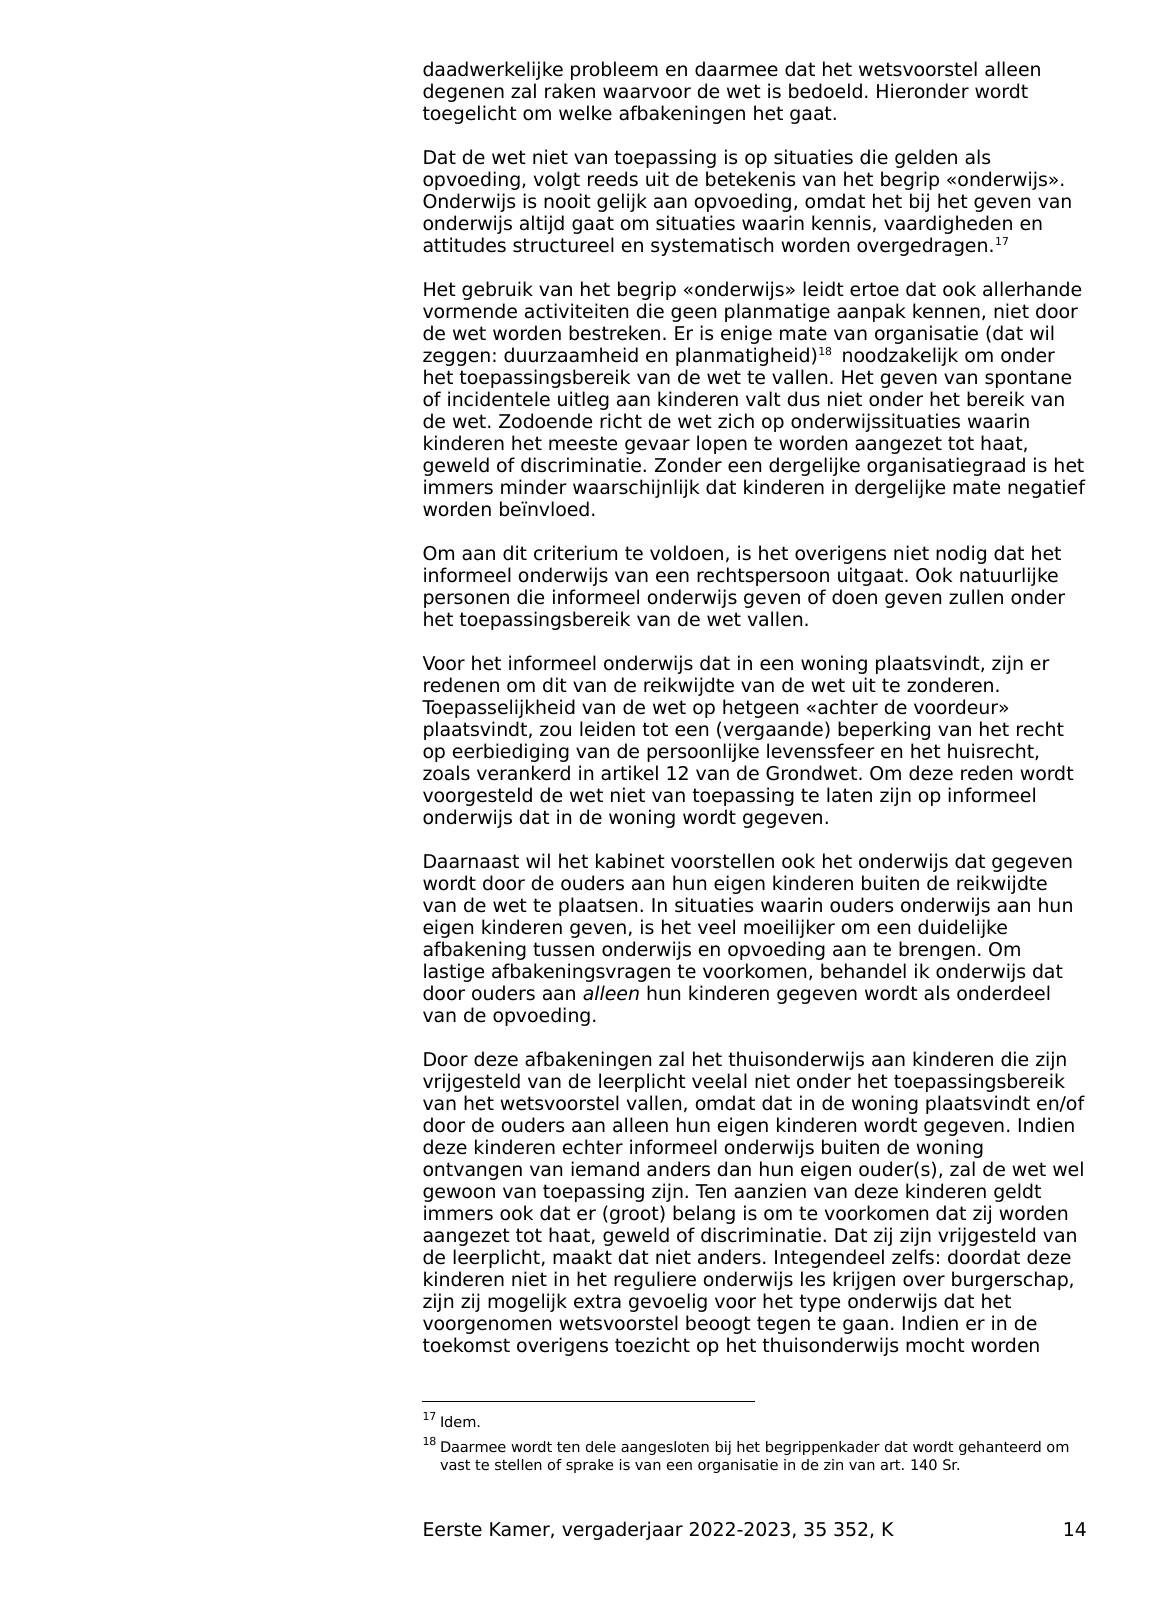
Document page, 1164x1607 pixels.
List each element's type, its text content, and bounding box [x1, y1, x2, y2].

text Voor het informeel onderwijs dat in een woning plaatsvindt, zijn er redenen om dit van de reikwijdte van de wet uit te zonderen. Toepasselijkheid van de wet op hetgeen «achter de voordeur» plaatsvindt, zou leiden tot een (vergaande) beperking van het recht op eerbiediging van de persoonlijke levenssfeer en het huisrecht, zoals verankerd in artikel 12 van de Grondwet. Om deze reden wordt voorgesteld de wet niet van toepassing te laten zijn op informeel onderwijs dat in de woning wordt gegeven. [422, 653, 1087, 829]
text Idem. [422, 1410, 1087, 1432]
text Daarmee wordt ten dele aangesloten bij het begrippenkader dat wordt gehanteerd om vast te stellen of sprake is van een organisatie in de zin van art. 140 Sr. [422, 1435, 1087, 1474]
text daadwerkelijke probleem en daarmee dat het wetsvoorstel alleen degenen zal raken waarvoor de wet is bedoeld. Hieronder wordt toegelicht om welke afbakeningen het gaat. [422, 59, 1087, 125]
text Het gebruik van het begrip «onderwijs» leidt ertoe dat ook allerhande vormende activiteiten die geen planmatige aanpak kennen, niet door de wet worden bestreken. Er is enige mate van organisatie (dat wil zeggen: duurzaamheid en planmatigheid) noodzakelijk om onder het toepassingsbereik van de wet te vallen. Het geven van spontane of incidentele uitleg aan kinderen valt dus niet onder het bereik van de wet. Zodoende richt de wet zich op onderwijssituaties waarin kinderen het meeste gevaar lopen te worden aangezet tot haat, geweld of discriminatie. Zonder een dergelijke organisatiegraad is het immers minder waarschijnlijk dat kinderen in dergelijke mate negatief worden beïnvloed. [422, 279, 1087, 521]
text Daarnaast wil het kabinet voorstellen ook het onderwijs dat gegeven wordt door de ouders aan hun eigen kinderen buiten de reikwijdte van de wet te plaatsen. In situaties waarin ouders onderwijs aan hun eigen kinderen geven, is het veel moeilijker om een duidelijke afbakening tussen onderwijs en opvoeding aan te brengen. Om lastige afbakeningsvragen te voorkomen, behandel ik onderwijs dat door ouders aan alleen hun kinderen gegeven wordt als onderdeel van de opvoeding. [422, 851, 1087, 1027]
text Door deze afbakeningen zal het thuisonderwijs aan kinderen die zijn vrijgesteld van de leerplicht veelal niet onder het toepassingsbereik van het wetsvoorstel vallen, omdat dat in de woning plaatsvindt en/of door de ouders aan alleen hun eigen kinderen wordt gegeven. Indien deze kinderen echter informeel onderwijs buiten de woning ontvangen van iemand anders dan hun eigen ouder(s), zal de wet wel gewoon van toepassing zijn. Ten aanzien van deze kinderen geldt immers ook dat er (groot) belang is om te voorkomen dat zij worden aangezet tot haat, geweld of discriminatie. Dat zij zijn vrijgesteld van de leerplicht, maakt dat niet anders. Integendeel zelfs: doordat deze kinderen niet in het reguliere onderwijs les krijgen over burgerschap, zijn zij mogelijk extra gevoelig voor het type onderwijs dat het voorgenomen wetsvoorstel beoogt tegen te gaan. Indien er in de toekomst overigens toezicht op het thuisonderwijs mocht worden [422, 1049, 1087, 1357]
text Dat de wet niet van toepassing is op situaties die gelden als opvoeding, volgt reeds uit de betekenis van het begrip «onderwijs». Onderwijs is nooit gelijk aan opvoeding, omdat het bij het geven van onderwijs altijd gaat om situaties waarin kennis, vaardigheden en attitudes structureel en systematisch worden overgedragen. [422, 147, 1087, 257]
text Om aan dit criterium te voldoen, is het overigens niet nodig dat het informeel onderwijs van een rechtspersoon uitgaat. Ook natuurlijke personen die informeel onderwijs geven of doen geven zullen onder het toepassingsbereik van de wet vallen. [422, 543, 1087, 631]
